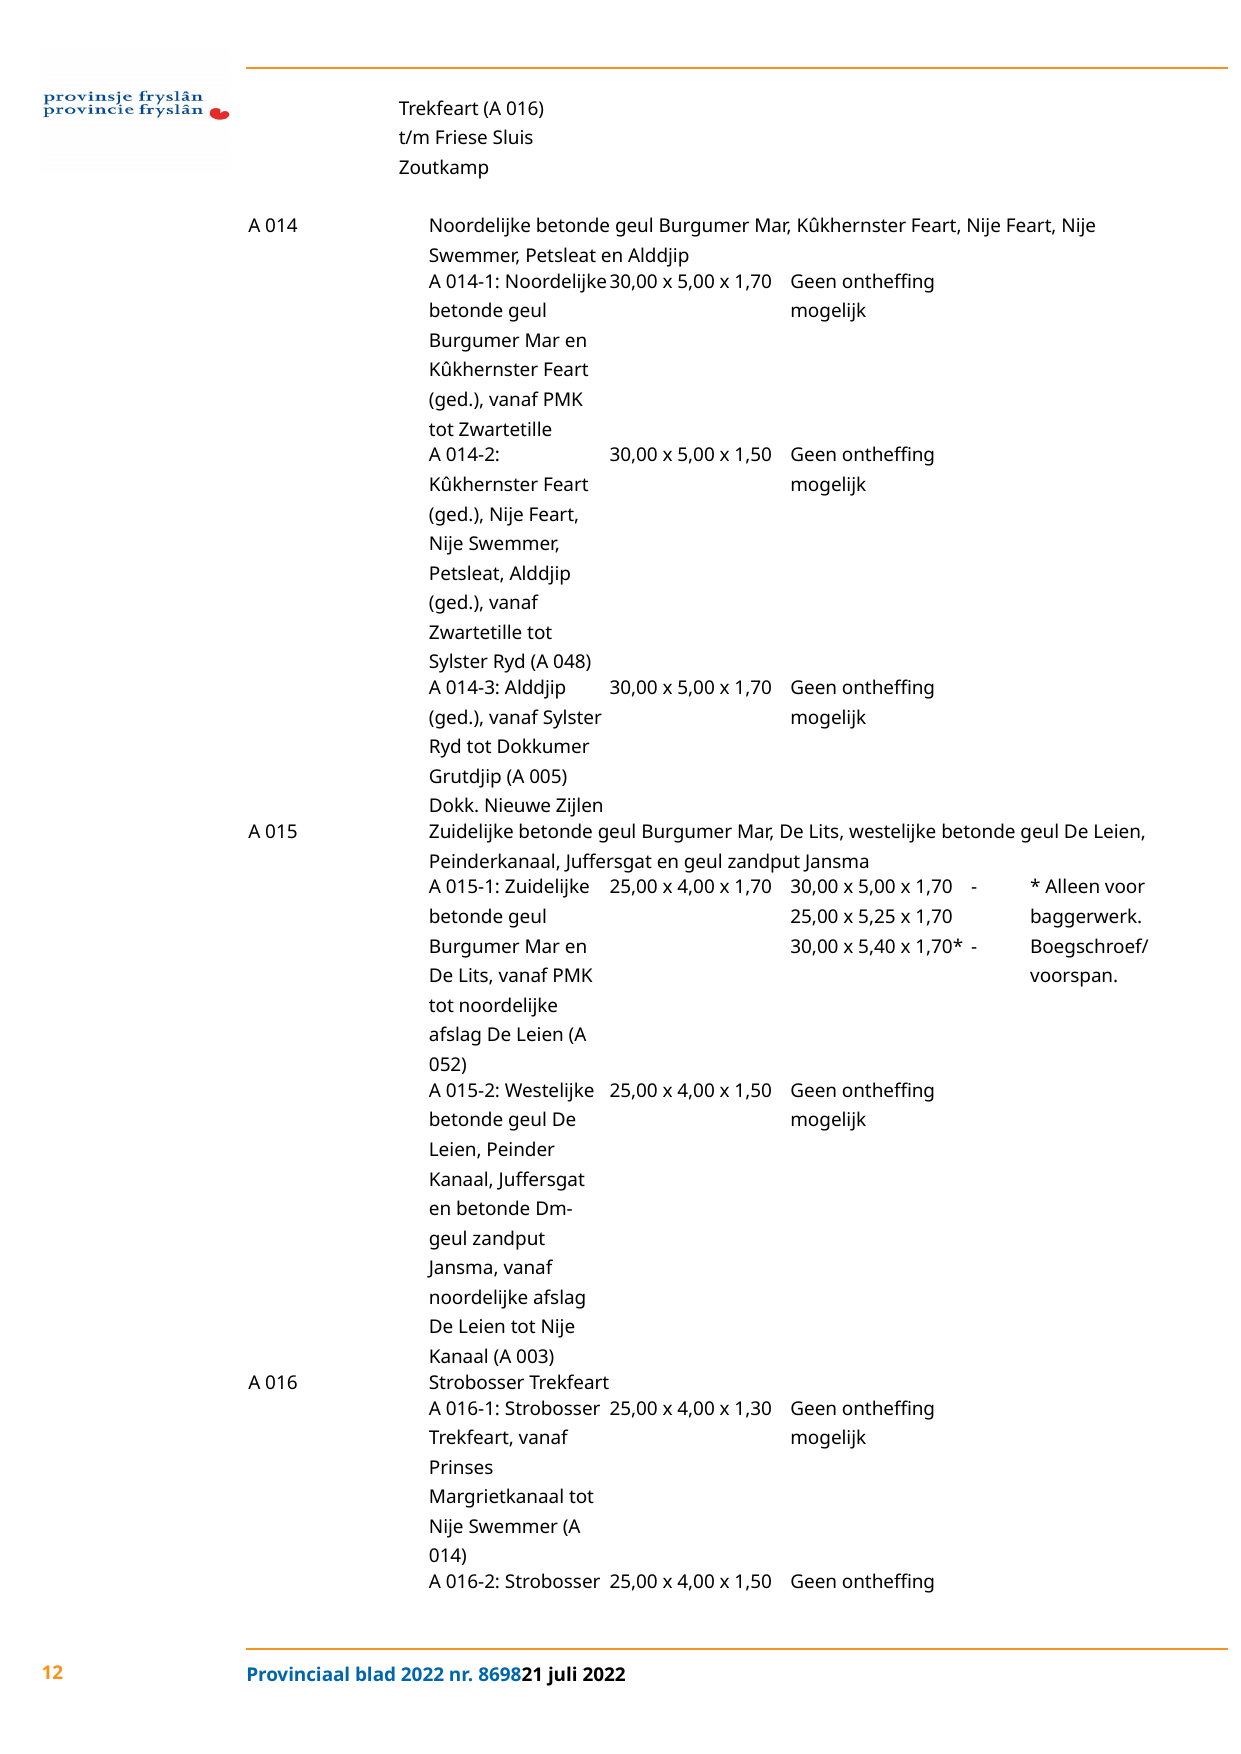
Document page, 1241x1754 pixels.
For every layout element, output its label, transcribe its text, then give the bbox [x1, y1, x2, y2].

table_cell A 014-2: Kûkhernster Feart (ged.), Nije Feart, Nije Swemmer, Petsleat, Alddjip (ged.), vanaf Zwartetille tot Sylster Ryd (A 048) [429, 442, 609, 674]
table_header A 014 [248, 213, 429, 818]
table_cell [850, 95, 1001, 180]
table_cell 25,00 x 4,00 x 1,70 [609, 874, 790, 1077]
table_cell A 016-1: Strobosser Trekfeart, vanaf Prinses Margrietkanaal tot Nije Swemmer (A 014) [429, 1395, 609, 1568]
table_cell [790, 1369, 971, 1395]
table_cell A 016-2: Strobosser [429, 1568, 609, 1594]
table_cell Geen ontheffing mogelijk [790, 268, 971, 442]
table_cell [971, 1369, 1152, 1395]
table_cell * Alleen voor baggerwerk. Boegschroef/ voorspan. [971, 874, 1152, 1077]
table_cell Strobosser Trekfeart [429, 1369, 609, 1395]
table_cell Geen ontheffing mogelijk [790, 1395, 971, 1568]
table_cell A 016 [248, 1369, 429, 1594]
table_cell 30,00 x 5,00 x 1,70 [609, 674, 790, 818]
table_cell Trekfeart (A 016) t/m Friese Sluis Zoutkamp [399, 95, 549, 180]
table_cell A 015 [248, 819, 429, 1369]
table_cell [971, 674, 1152, 818]
table_cell A 015-1: Zuidelijke betonde geul Burgumer Mar en De Lits, vanaf PMK tot noordelijke afslag De Leien (A 052) [429, 874, 609, 1077]
table_cell [700, 95, 850, 180]
table_cell [248, 95, 398, 180]
table_cell Geen ontheffing mogelijk [790, 674, 971, 818]
table_cell A 015-2: Westelijke betonde geul De Leien, Peinder Kanaal, Juffersgat en betonde Dm-geul zandput Jansma, vanaf noordelijke afslag De Leien tot Nije Kanaal (A 003) [429, 1077, 609, 1369]
picture [41, 47, 231, 172]
table_cell Geen ontheffing [790, 1568, 971, 1594]
table_cell Geen ontheffing mogelijk [790, 1077, 971, 1369]
table_cell 25,00 x 4,00 x 1,50 [609, 1077, 790, 1369]
table_cell 25,00 x 4,00 x 1,30 [609, 1395, 790, 1568]
table_cell A 014-1: Noordelijke betonde geul Burgumer Mar en Kûkhernster Feart (ged.), vanaf PMK tot Zwartetille [429, 268, 609, 442]
table_cell 30,00 x 5,00 x 1,70 25,00 x 5,25 x 1,70 30,00 x 5,40 x 1,70* [790, 874, 971, 1077]
table_cell A 014-3: Alddjip (ged.), vanaf Sylster Ryd tot Dokkumer Grutdjip (A 005) Dokk. Nieuwe Zijlen [429, 674, 609, 818]
table_cell 30,00 x 5,00 x 1,50 [609, 442, 790, 674]
table_cell [971, 268, 1152, 442]
table_cell [971, 442, 1152, 674]
table_cell [1001, 95, 1152, 180]
table_cell 30,00 x 5,00 x 1,70 [609, 268, 790, 442]
table_header Noordelijke betonde geul Burgumer Mar, Kûkhernster Feart, Nije Feart, Nije Swemmer, Petsleat en Alddjip [429, 213, 1152, 268]
table_cell [549, 95, 700, 180]
table_cell [971, 1077, 1152, 1369]
table_cell Geen ontheffing mogelijk [790, 442, 971, 674]
table_cell [971, 1395, 1152, 1568]
table_cell [609, 1369, 790, 1395]
table_cell Zuidelijke betonde geul Burgumer Mar, De Lits, westelijke betonde geul De Leien, Peinderkanaal, Juffersgat en geul zandput Jansma [429, 819, 1152, 874]
table_cell 25,00 x 4,00 x 1,50 [609, 1568, 790, 1594]
table_cell [971, 1568, 1152, 1594]
